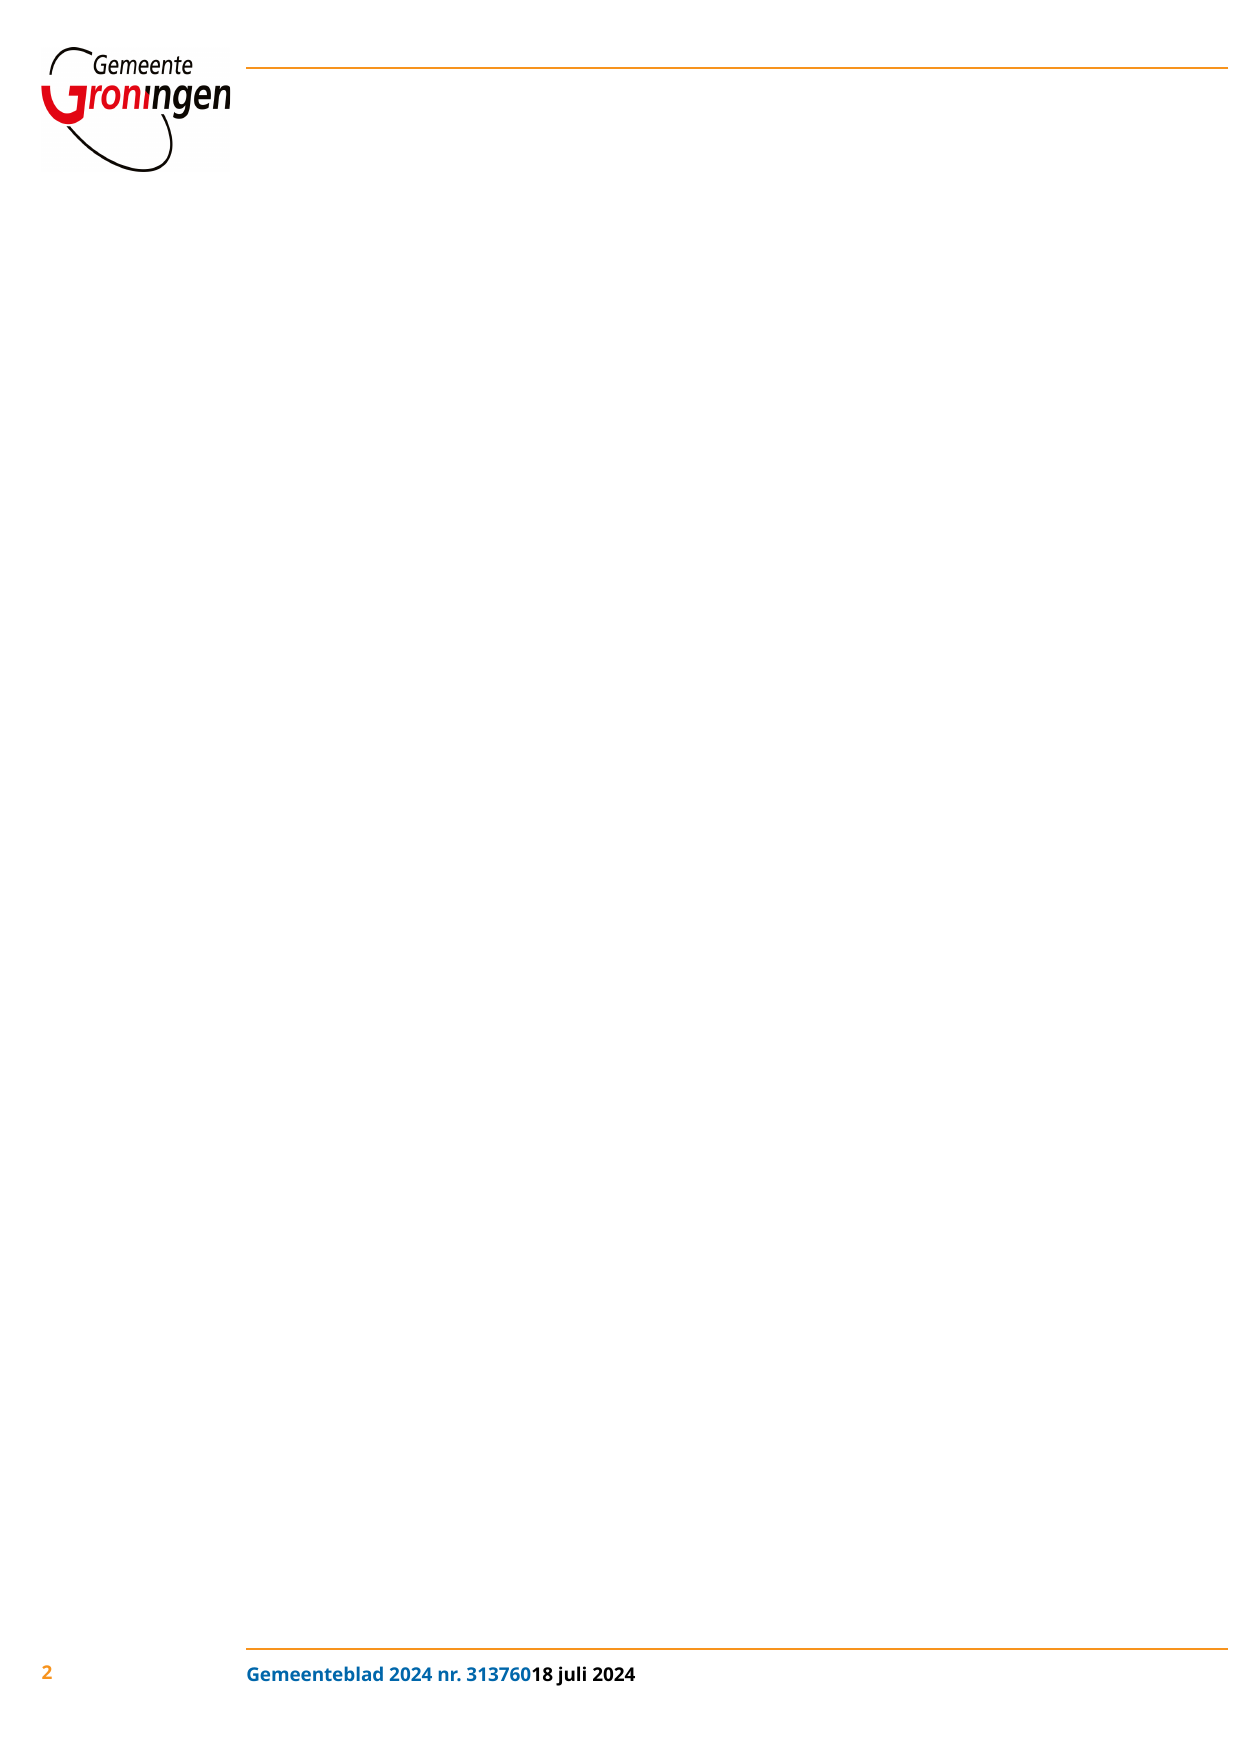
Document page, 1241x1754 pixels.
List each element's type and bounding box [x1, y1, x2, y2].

picture [41, 47, 231, 172]
